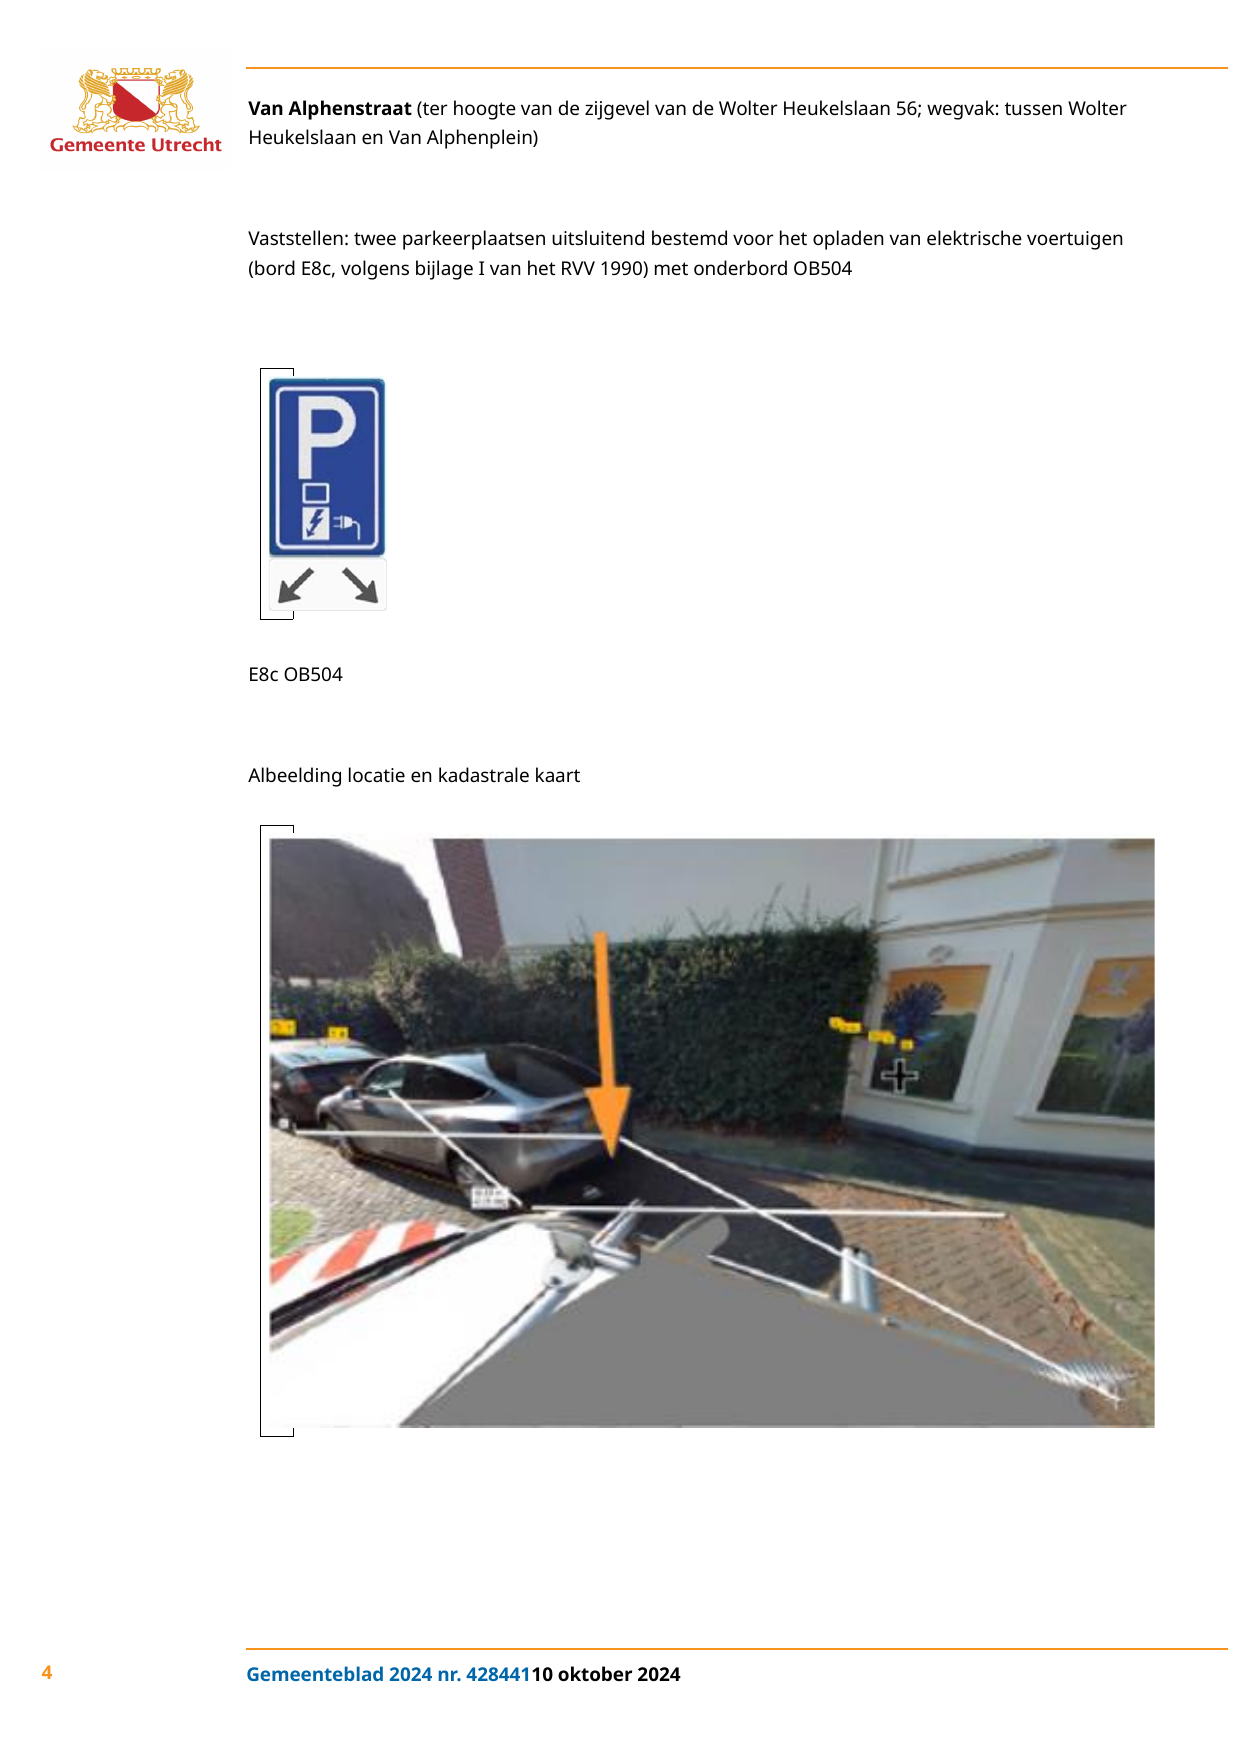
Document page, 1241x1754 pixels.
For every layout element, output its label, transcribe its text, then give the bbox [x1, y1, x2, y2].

text Vaststellen: twee parkeerplaatsen uitsluitend bestemd voor het opladen van elektrische voertuigen (bord E8c, volgens bijlage I van het RVV 1990) met onderbord OB504 [248, 225, 1152, 281]
picture [268, 376, 387, 611]
text Albeelding locatie en kadastrale kaart [248, 762, 1152, 788]
text Van Alphenstraat (ter hoogte van de zijgevel van de Wolter Heukelslaan 56; wegvak: tussen Wolter Heukelslaan en Van Alphenplein) [248, 95, 1152, 150]
picture [268, 833, 1155, 1428]
picture [41, 47, 231, 172]
text E8c OB504 [248, 661, 1152, 687]
